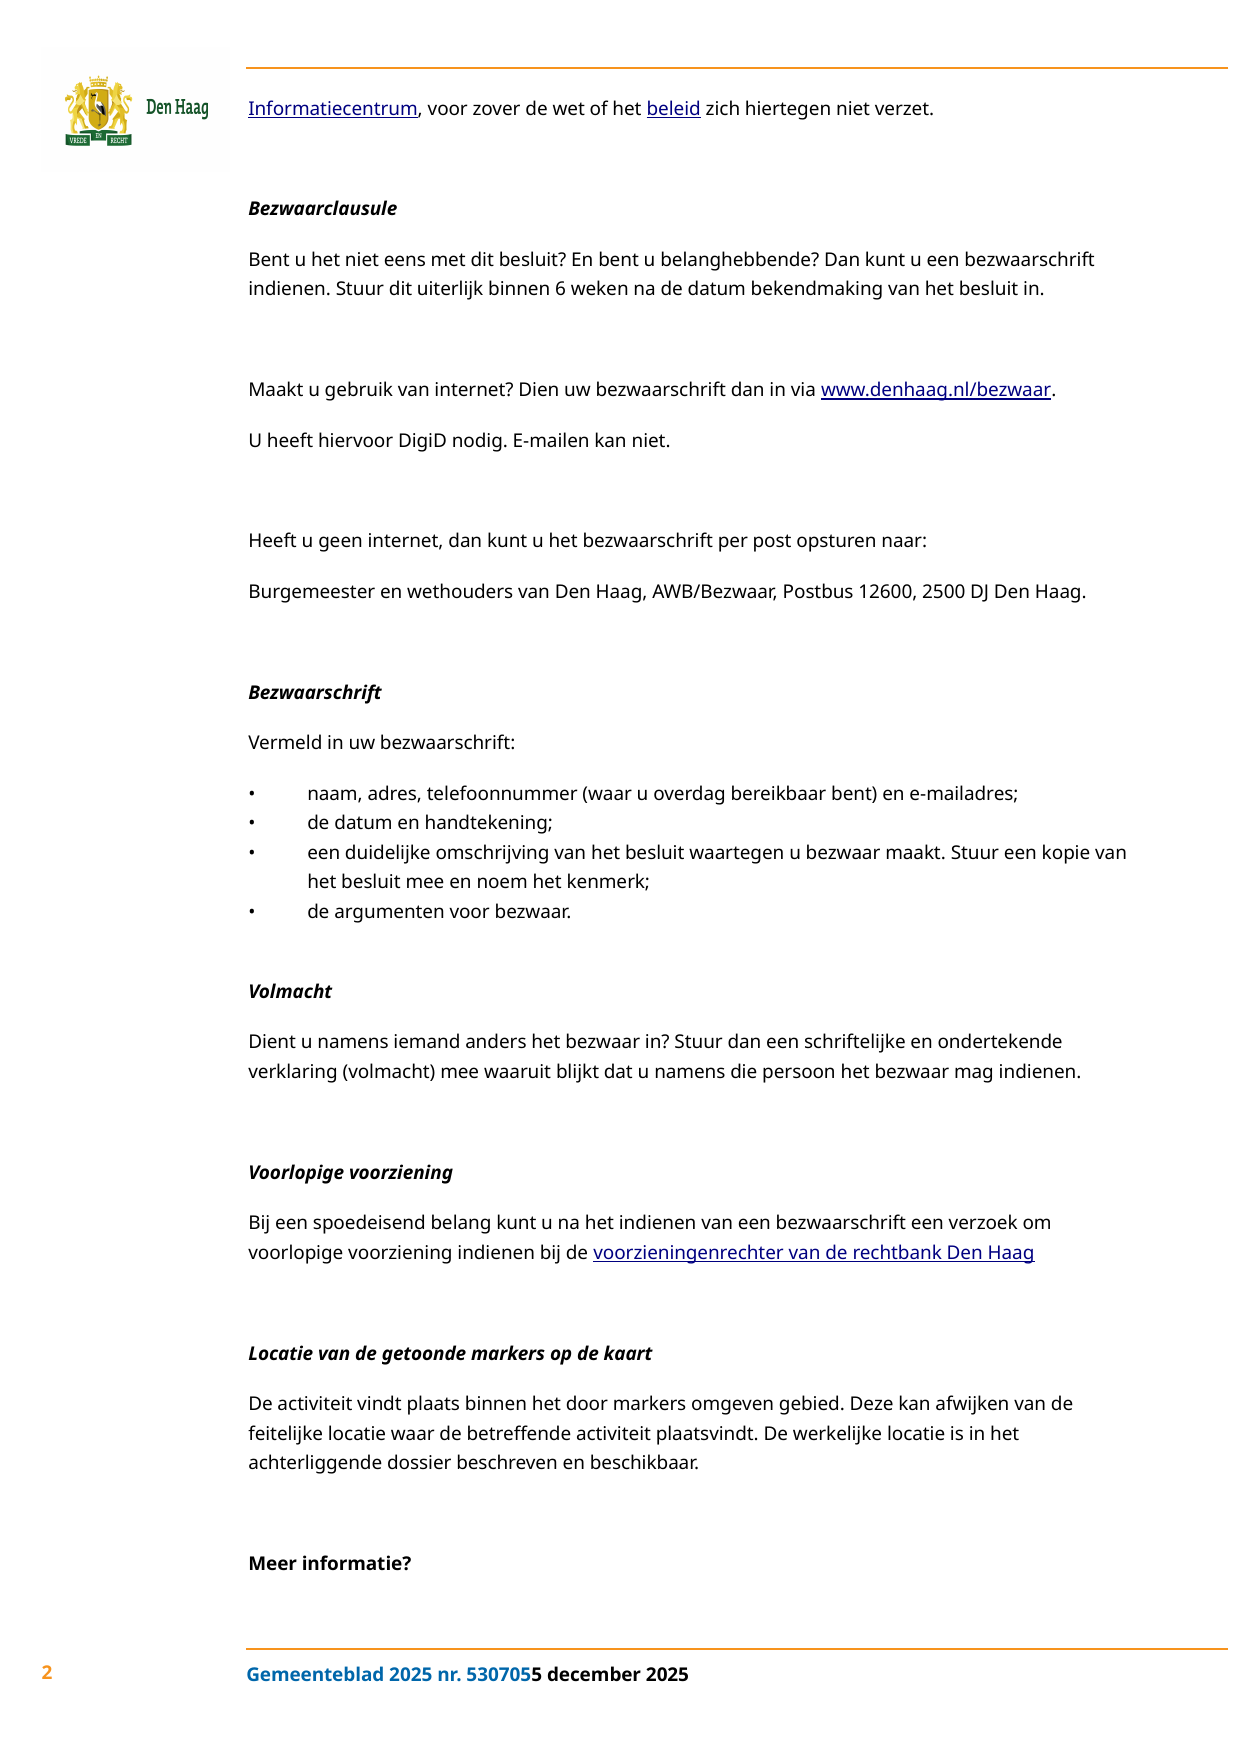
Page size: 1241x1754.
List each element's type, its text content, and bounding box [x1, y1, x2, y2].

text Heeft u geen internet, dan kunt u het bezwaarschrift per post opsturen naar: [248, 528, 1152, 553]
text De activiteit vindt plaats binnen het door markers omgeven gebied. Deze kan afwijken van de feitelijke locatie waar de betreffende activiteit plaatsvindt. De werkelijke locatie is in het achterliggende dossier beschreven en beschikbaar. [248, 1390, 1152, 1475]
text Maakt u gebruik van internet? Dien uw bezwaarschrift dan in via www.denhaag.nl/bezwaar. [248, 376, 1152, 402]
text Bent u het niet eens met dit besluit? En bent u belanghebbende? Dan kunt u een bezwaarschrift indienen. Stuur dit uiterlijk binnen 6 weken na de datum bekendmaking van het besluit in. [248, 246, 1152, 301]
text Locatie van de getoonde markers op de kaart [248, 1340, 1152, 1366]
text Dient u namens iemand anders het bezwaar in? Stuur dan een schriftelijke en ondertekende verklaring (volmacht) mee waaruit blijkt dat u namens die persoon het bezwaar mag indienen. [248, 1028, 1152, 1084]
picture [41, 47, 231, 172]
text Vermeld in uw bezwaarschrift: [248, 729, 1152, 755]
text U heeft hiervoor DigiD nodig. E-mailen kan niet. [248, 427, 1152, 453]
list naam, adres, telefoonnummer (waar u overdag bereikbaar bent) en e-mailadres; [248, 780, 1152, 806]
list een duidelijke omschrijving van het besluit waartegen u bezwaar maakt. Stuur een kopie van het besluit mee en noem het kenmerk; [248, 839, 1152, 894]
text Volmacht [248, 978, 1152, 1004]
text Burgemeester en wethouders van Den Haag, AWB/Bezwaar, Postbus 12600, 2500 DJ Den Haag. [248, 578, 1152, 604]
text Informatiecentrum, voor zover de wet of het beleid zich hiertegen niet verzet. [248, 95, 1152, 121]
text Bij een spoedeisend belang kunt u na het indienen van een bezwaarschrift een verzoek om voorlopige voorziening indienen bij de voorzieningenrechter van de rechtbank Den Haag [248, 1209, 1152, 1265]
text Bezwaarclausule [248, 196, 1152, 221]
text Meer informatie? [248, 1550, 1152, 1576]
text Voorlopige voorziening [248, 1159, 1152, 1185]
list de datum en handtekening; [248, 809, 1152, 835]
text Bezwaarschrift [248, 679, 1152, 705]
list de argumenten voor bezwaar. [248, 898, 1152, 924]
